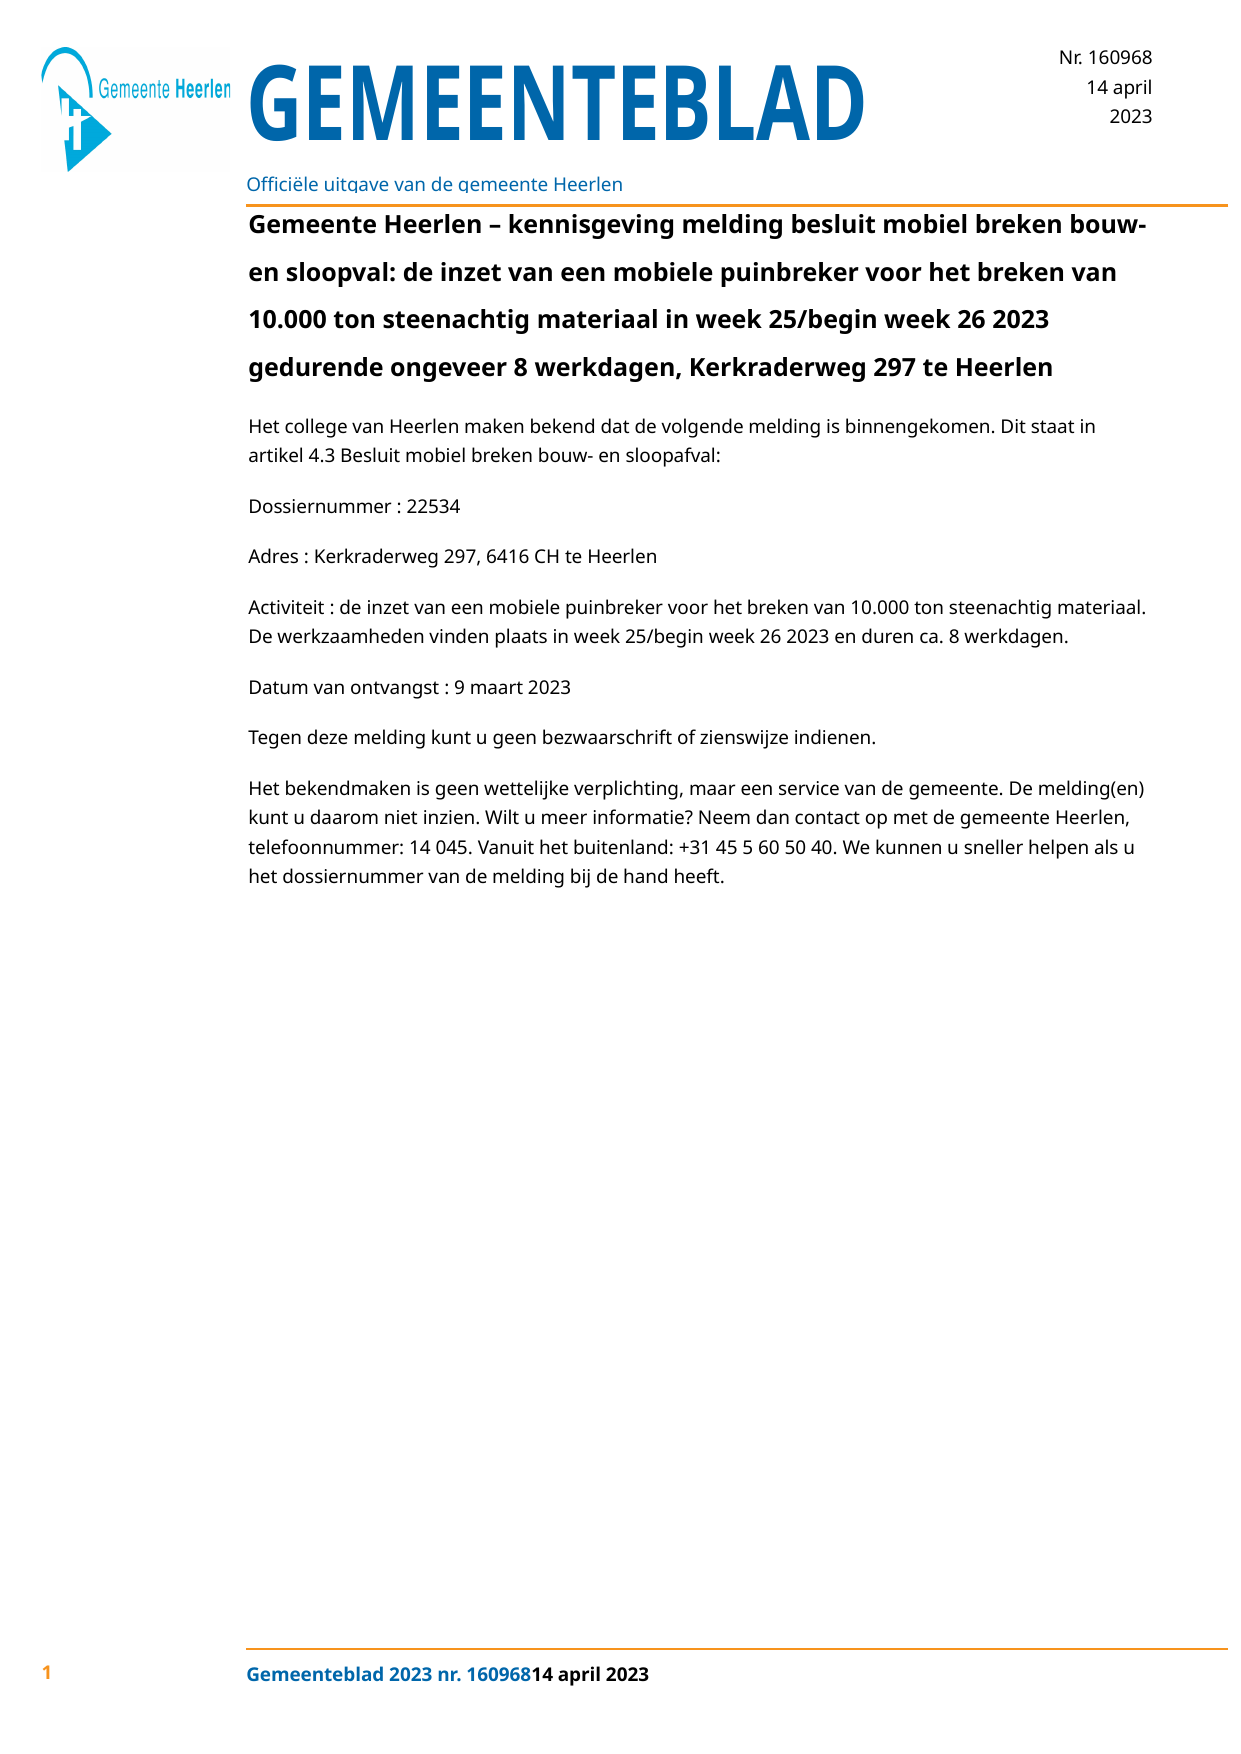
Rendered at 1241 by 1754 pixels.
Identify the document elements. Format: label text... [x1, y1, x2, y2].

picture [41, 47, 59, 70]
text Datum van ontvangst : 9 maart 2023 [248, 674, 1152, 700]
text Adres : Kerkraderweg 297, 6416 CH te Heerlen [248, 543, 1152, 569]
text Tegen deze melding kunt u geen bezwaarschrift of zienswijze indienen. [248, 724, 1152, 750]
text Gemeente Heerlen – kennisgeving melding besluit mobiel breken bouw- en sloopval: de inzet van een mobiele puinbreker voor het breken van 10.000 ton steenachtig materiaal in week 25/begin week 26 2023 gedurende ongeveer 8 werkdagen, Kerkraderweg 297 te Heerlen [248, 207, 1152, 384]
text Activiteit : de inzet van een mobiele puinbreker voor het breken van 10.000 ton steenachtig materiaal. De werkzaamheden vinden plaats in week 25/begin week 26 2023 en duren ca. 8 werkdagen. [248, 594, 1152, 649]
picture [41, 47, 231, 172]
text Het college van Heerlen maken bekend dat de volgende melding is binnengekomen. Dit staat in artikel 4.3 Besluit mobiel breken bouw- en sloopafval: [248, 413, 1152, 468]
text Het bekendmaken is geen wettelijke verplichting, maar een service van de gemeente. De melding(en) kunt u daarom niet inzien. Wilt u meer informatie? Neem dan contact op met de gemeente Heerlen, telefoonnummer: 14 045. Vanuit het buitenland: +31 45 5 60 50 40. We kunnen u sneller helpen als u het dossiernummer van de melding bij de hand heeft. [248, 775, 1152, 889]
text Dossiernummer : 22534 [248, 493, 1152, 519]
